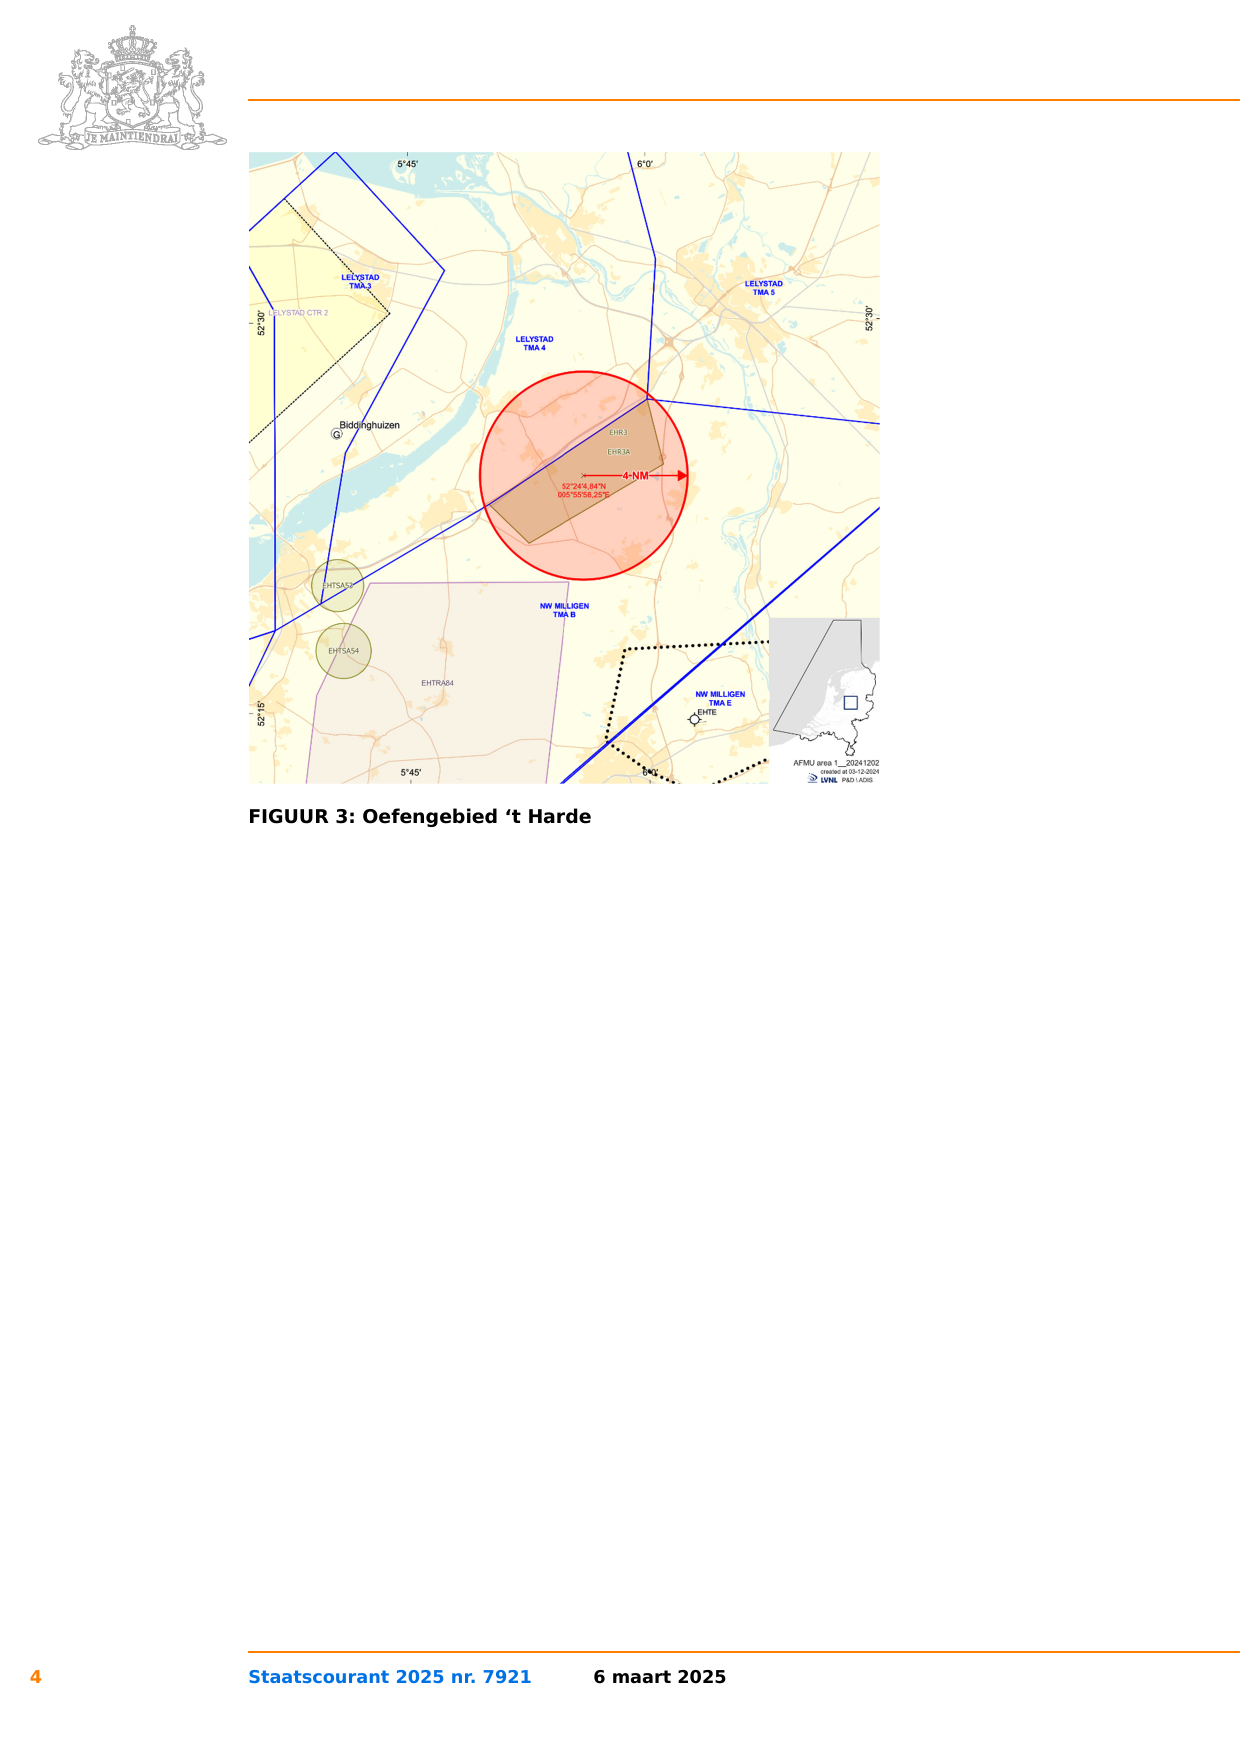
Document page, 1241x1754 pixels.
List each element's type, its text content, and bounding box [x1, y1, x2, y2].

picture [248, 151, 880, 784]
picture [38, 25, 227, 150]
text FIGUUR 3: Oefengebied ‘t Harde [248, 806, 880, 827]
